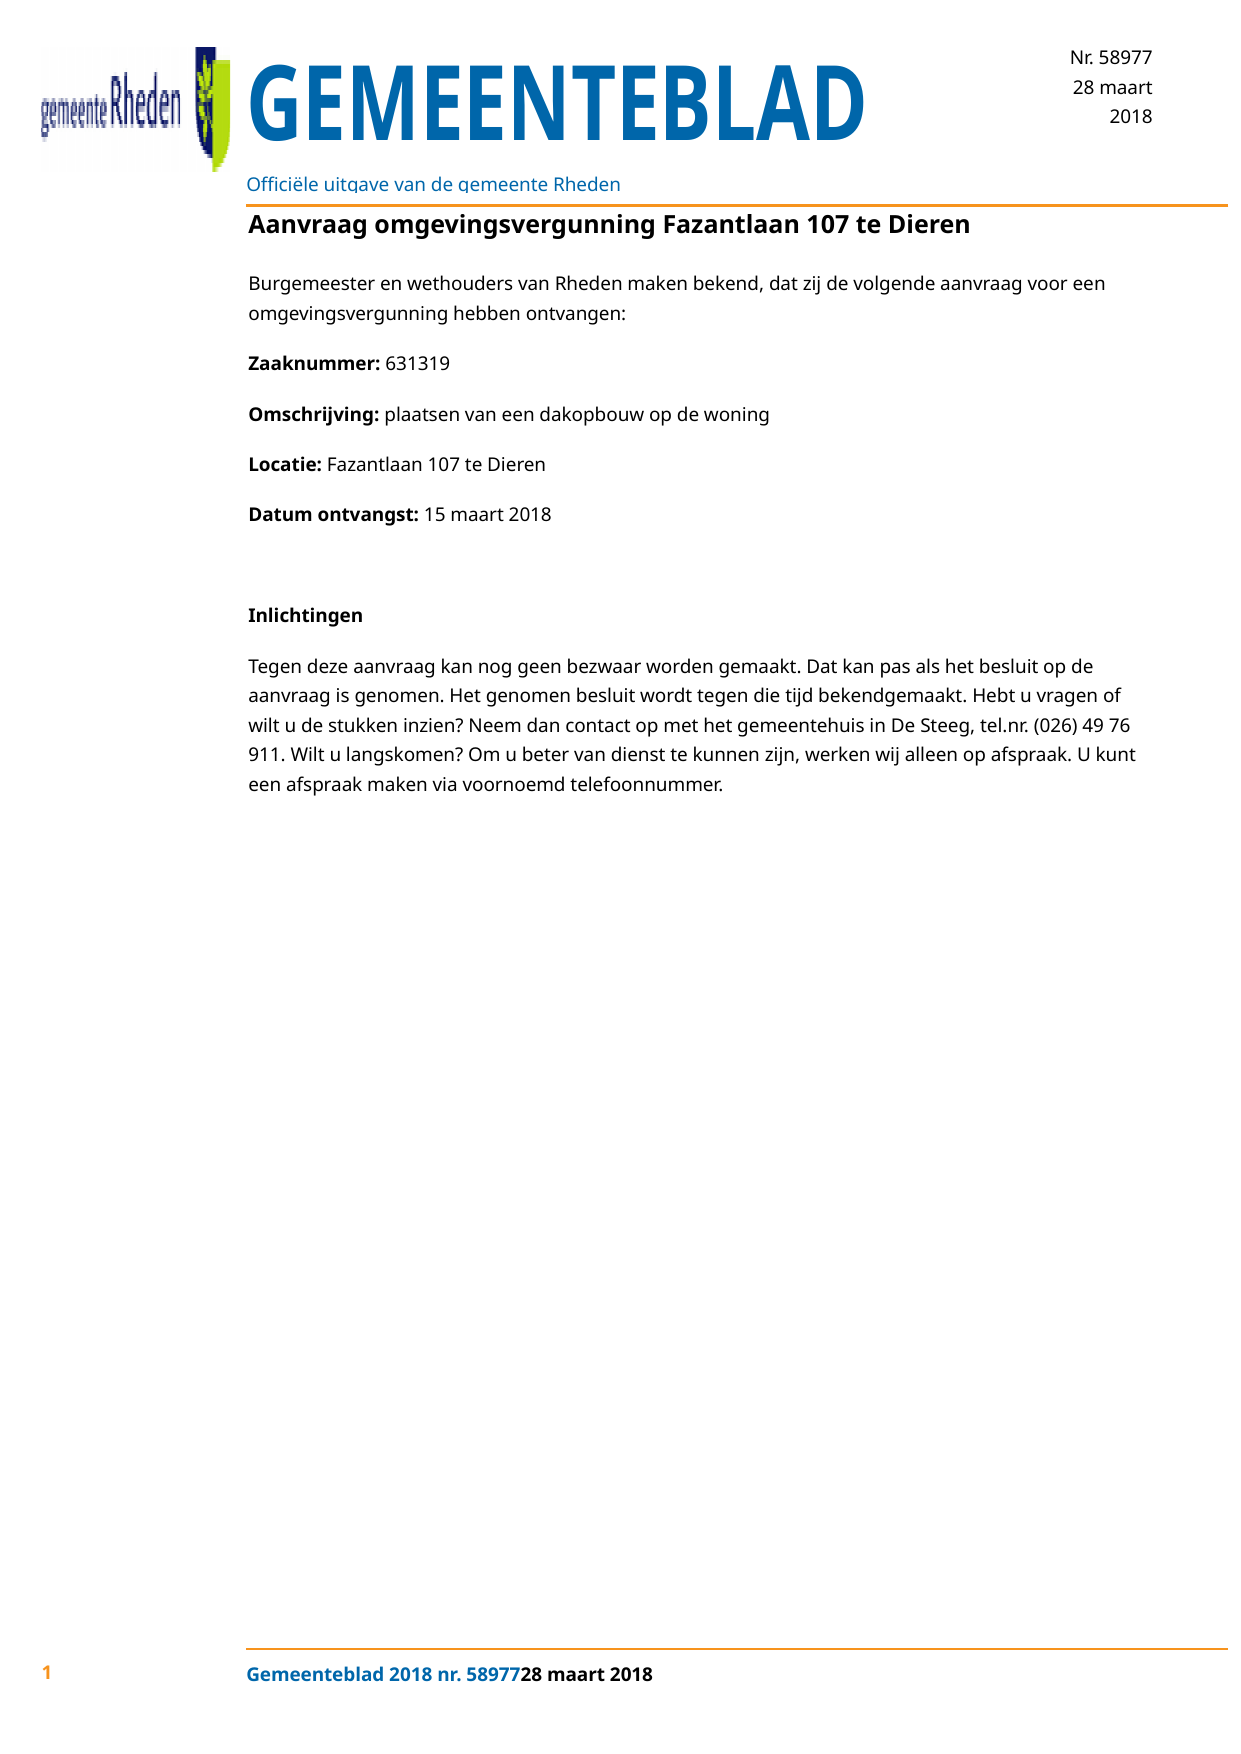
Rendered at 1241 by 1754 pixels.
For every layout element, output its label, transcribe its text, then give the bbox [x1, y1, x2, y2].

text Omschrijving: plaatsen van een dakopbouw op de woning [248, 401, 1152, 426]
text Tegen deze aanvraag kan nog geen bezwaar worden gemaakt. Dat kan pas als het besluit op de aanvraag is genomen. Het genomen besluit wordt tegen die tijd bekendgemaakt. Hebt u vragen of wilt u de stukken inzien? Neem dan contact op met het gemeentehuis in De Steeg, tel.nr. (026) 49 76 911. Wilt u langskomen? Om u beter van dienst te kunnen zijn, werken wij alleen op afspraak. U kunt een afspraak maken via voornoemd telefoonnummer. [248, 653, 1152, 797]
text Locatie: Fazantlaan 107 te Dieren [248, 451, 1152, 477]
picture [41, 47, 231, 172]
text Zaaknummer: 631319 [248, 350, 1152, 376]
text Aanvraag omgevingsvergunning Fazantlaan 107 te Dieren [248, 207, 1152, 241]
text Datum ontvangst: 15 maart 2018 [248, 502, 1152, 527]
text Inlichtingen [248, 602, 1152, 628]
text Burgemeester en wethouders van Rheden maken bekend, dat zij de volgende aanvraag voor een omgevingsvergunning hebben ontvangen: [248, 270, 1152, 326]
